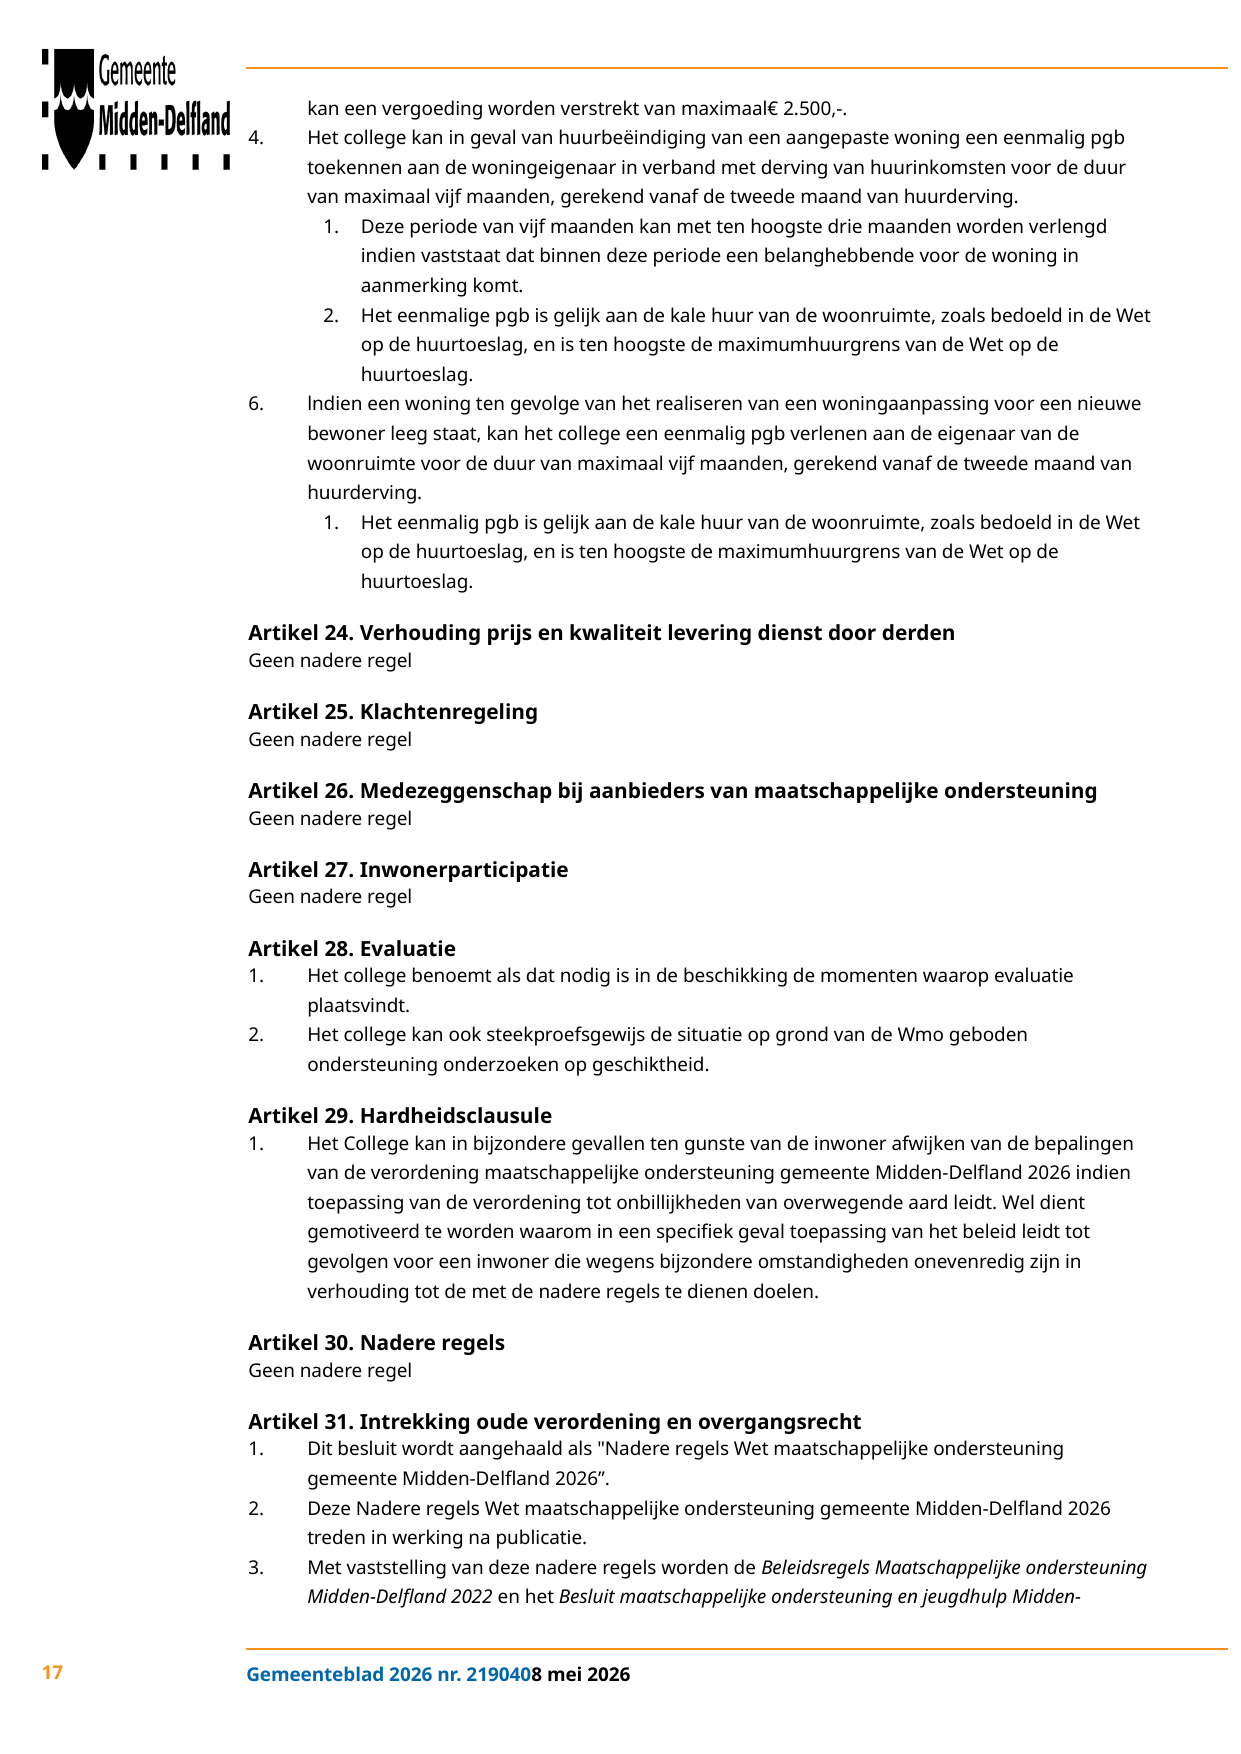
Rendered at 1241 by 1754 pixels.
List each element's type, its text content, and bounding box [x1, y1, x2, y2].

list Het eenmalig pgb is gelijk aan de kale huur van de woonruimte, zoals bedoeld in de Wet op de huurtoeslag, en is ten hoogste de maximumhuurgrens van de Wet op de huurtoeslag. [323, 509, 1152, 594]
text Geen nadere regel [248, 805, 1152, 830]
text Artikel 24. Verhouding prijs en kwaliteit levering dienst door derden [248, 618, 1152, 647]
list Deze Nadere regels Wet maatschappelijke ondersteuning gemeente Midden-Delfland 2026 treden in werking na publicatie. [248, 1495, 1152, 1550]
text Artikel 30. Nadere regels [248, 1328, 1152, 1357]
text Geen nadere regel [248, 883, 1152, 909]
text Artikel 29. Hardheidsclausule [248, 1102, 1152, 1130]
text Artikel 26. Medezeggenschap bij aanbieders van maatschappelijke ondersteuning [248, 776, 1152, 805]
list Het college kan ook steekproefsgewijs de situatie op grond van de Wmo geboden ondersteuning onderzoeken op geschiktheid. [248, 1022, 1152, 1077]
text Artikel 31. Intrekking oude verordening en overgangsrecht [248, 1407, 1152, 1436]
text Geen nadere regel [248, 726, 1152, 752]
list Dit besluit wordt aangehaald als "Nadere regels Wet maatschappelijke ondersteuning gemeente Midden-Delfland 2026”. [248, 1436, 1152, 1491]
list lndien een woning ten gevolge van het realiseren van een woningaanpassing voor een nieuwe bewoner leeg staat, kan het college een eenmalig pgb verlenen aan de eigenaar van de woonruimte voor de duur van maximaal vijf maanden, gerekend vanaf de tweede maand van huurderving. [248, 391, 1152, 505]
text Geen nadere regel [248, 647, 1152, 673]
list Het college benoemt als dat nodig is in de beschikking de momenten waarop evaluatie plaatsvindt. [248, 962, 1152, 1018]
list Met vaststelling van deze nadere regels worden de Beleidsregels Maatschappelijke ondersteuning Midden-Delfland 2022 en het Besluit maatschappelijke ondersteuning en jeugdhulp Midden- [248, 1554, 1152, 1609]
text Artikel 27. Inwonerparticipatie [248, 855, 1152, 883]
list kan een vergoeding worden verstrekt van maximaal€ 2.500,-. [248, 95, 1152, 121]
list Het college kan in geval van huurbeëindiging van een aangepaste woning een eenmalig pgb toekennen aan de woningeigenaar in verband met derving van huurinkomsten voor de duur van maximaal vijf maanden, gerekend vanaf de tweede maand van huurderving. [248, 124, 1152, 209]
picture [41, 47, 231, 172]
text Geen nadere regel [248, 1357, 1152, 1382]
text Artikel 28. Evaluatie [248, 934, 1152, 962]
list Het eenmalige pgb is gelijk aan de kale huur van de woonruimte, zoals bedoeld in de Wet op de huurtoeslag, en is ten hoogste de maximumhuurgrens van de Wet op de huurtoeslag. [323, 302, 1152, 387]
list Het College kan in bijzondere gevallen ten gunste van de inwoner afwijken van de bepalingen van de verordening maatschappelijke ondersteuning gemeente Midden-Delfland 2026 indien toepassing van de verordening tot onbillijkheden van overwegende aard leidt. Wel dient gemotiveerd te worden waarom in een specifiek geval toepassing van het beleid leidt tot gevolgen voor een inwoner die wegens bijzondere omstandigheden onevenredig zijn in verhouding tot de met de nadere regels te dienen doelen. [248, 1130, 1152, 1304]
list Deze periode van vijf maanden kan met ten hoogste drie maanden worden verlengd indien vaststaat dat binnen deze periode een belanghebbende voor de woning in aanmerking komt. [323, 213, 1152, 298]
text Artikel 25. Klachtenregeling [248, 697, 1152, 726]
